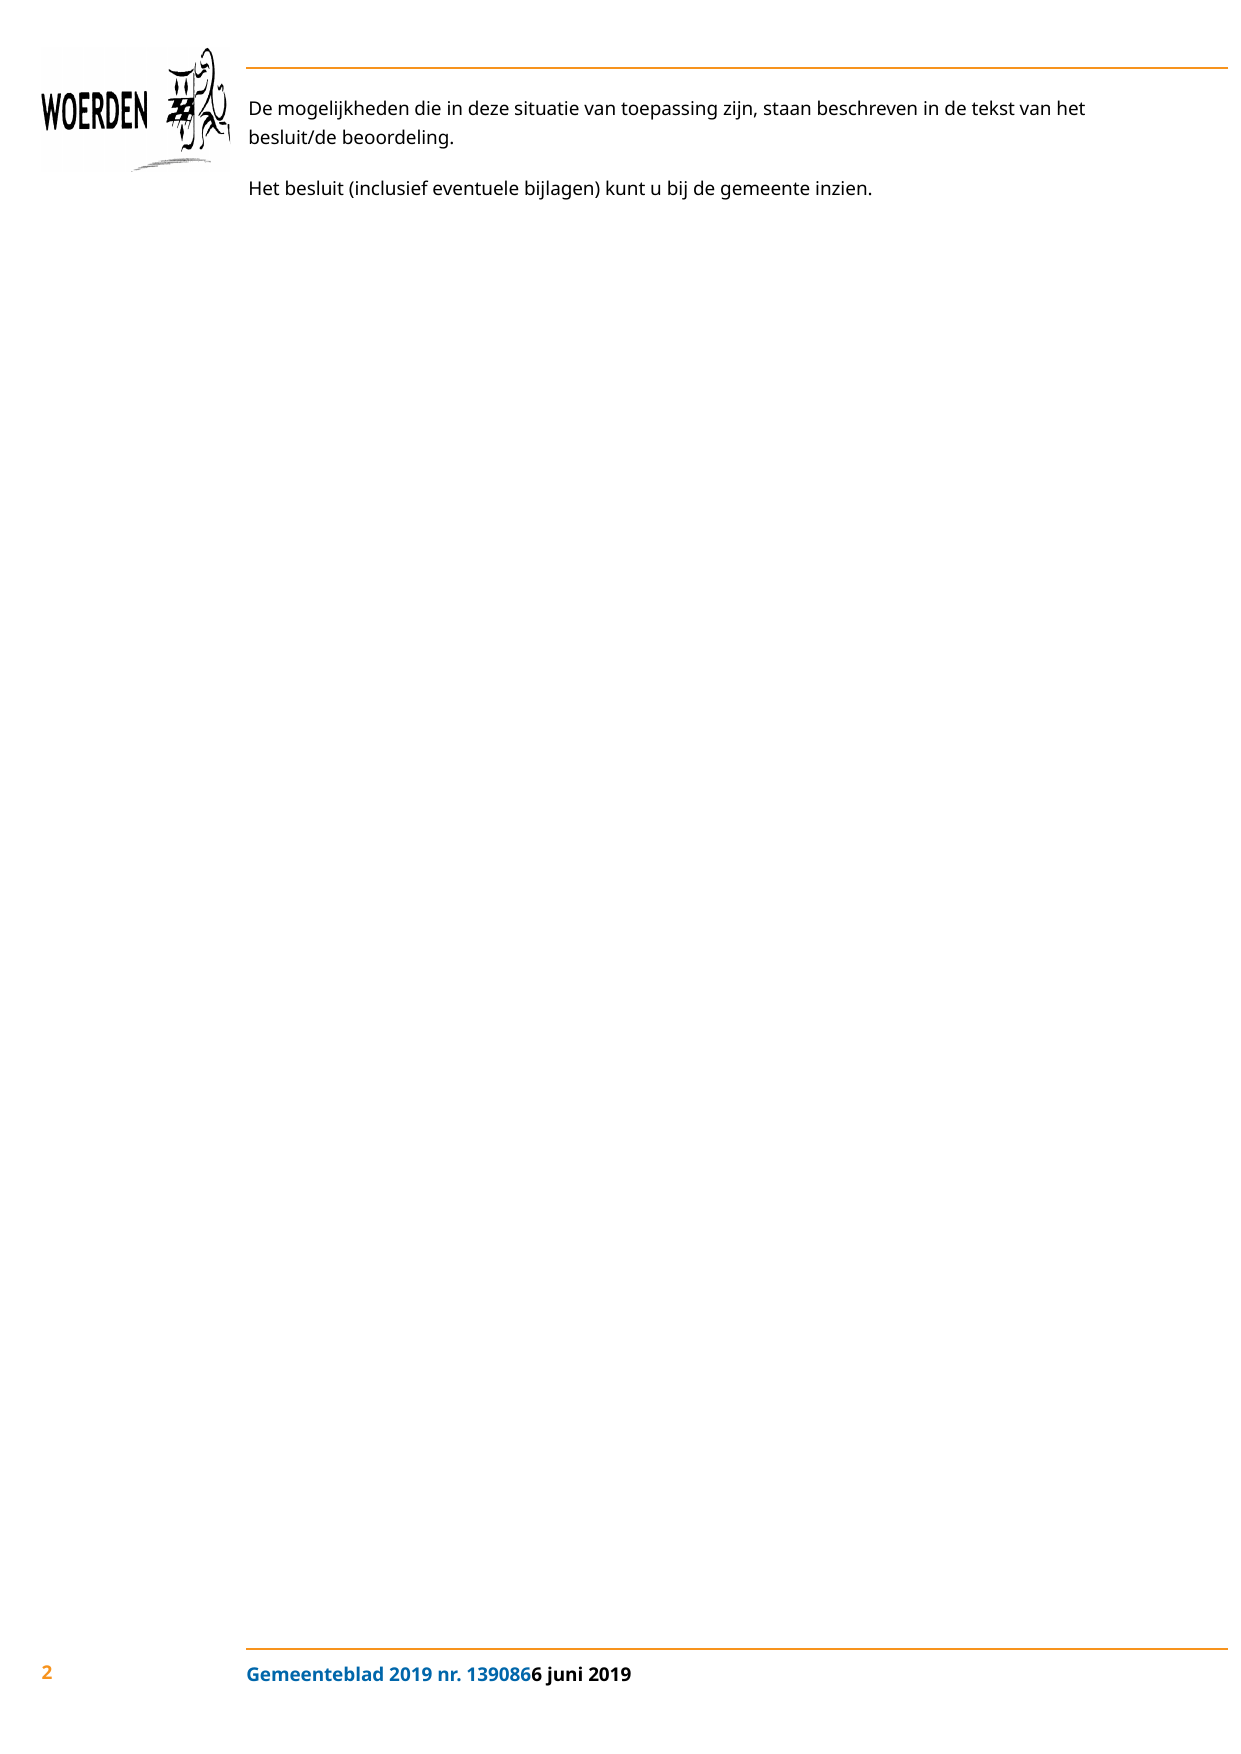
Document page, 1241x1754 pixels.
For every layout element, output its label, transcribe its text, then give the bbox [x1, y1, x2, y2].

text Het besluit (inclusief eventuele bijlagen) kunt u bij de gemeente inzien. [248, 175, 1152, 201]
picture [41, 47, 231, 172]
text De mogelijkheden die in deze situatie van toepassing zijn, staan beschreven in de tekst van het besluit/de beoordeling. [248, 95, 1152, 150]
